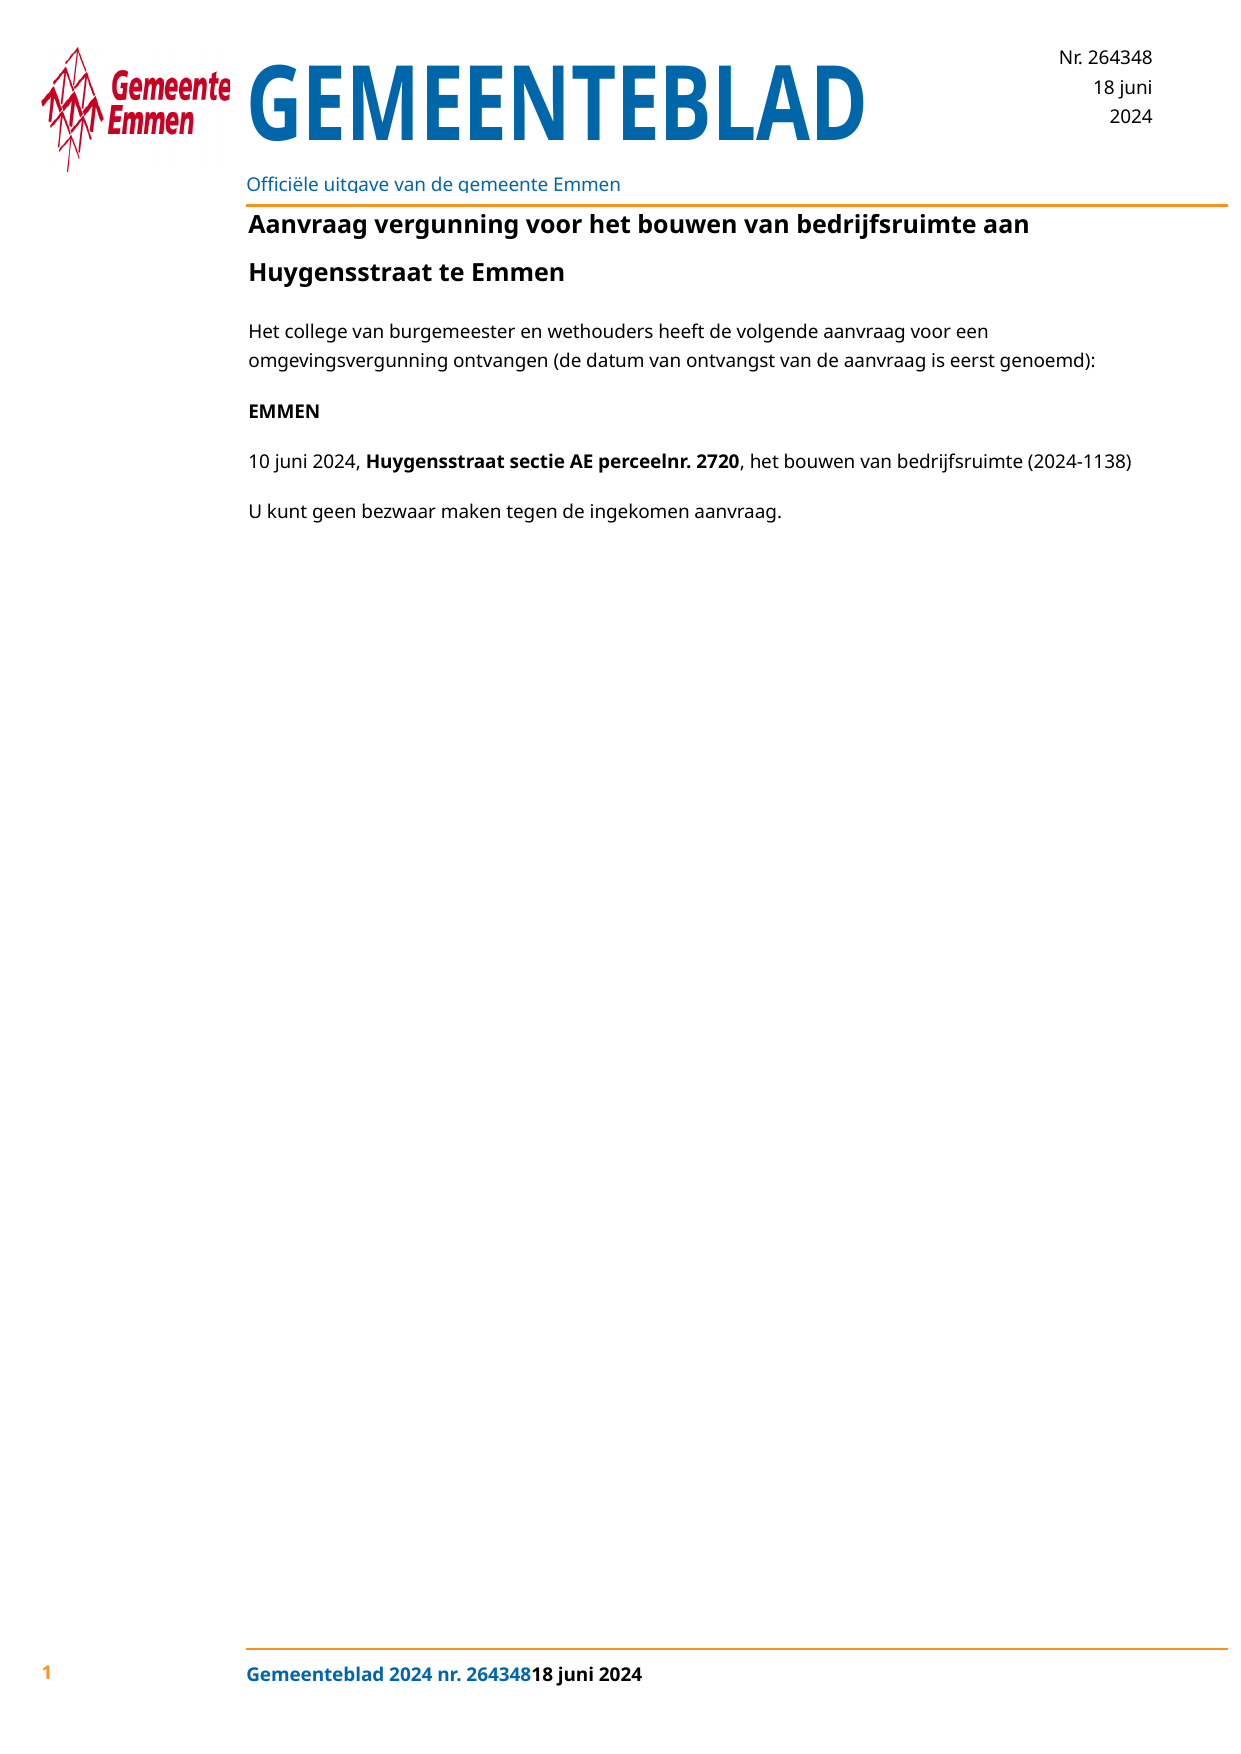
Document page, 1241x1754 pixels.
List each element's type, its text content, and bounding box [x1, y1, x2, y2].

text Aanvraag vergunning voor het bouwen van bedrijfsruimte aan Huygensstraat te Emmen [248, 207, 1152, 288]
picture [41, 47, 231, 172]
text Het college van burgemeester en wethouders heeft de volgende aanvraag voor een omgevingsvergunning ontvangen (de datum van ontvangst van de aanvraag is eerst genoemd): [248, 318, 1152, 373]
text U kunt geen bezwaar maken tegen de ingekomen aanvraag. [248, 499, 1152, 524]
text EMMEN [248, 398, 1152, 424]
text 10 juni 2024, Huygensstraat sectie AE perceelnr. 2720, het bouwen van bedrijfsruimte (2024-1138) [248, 448, 1152, 474]
